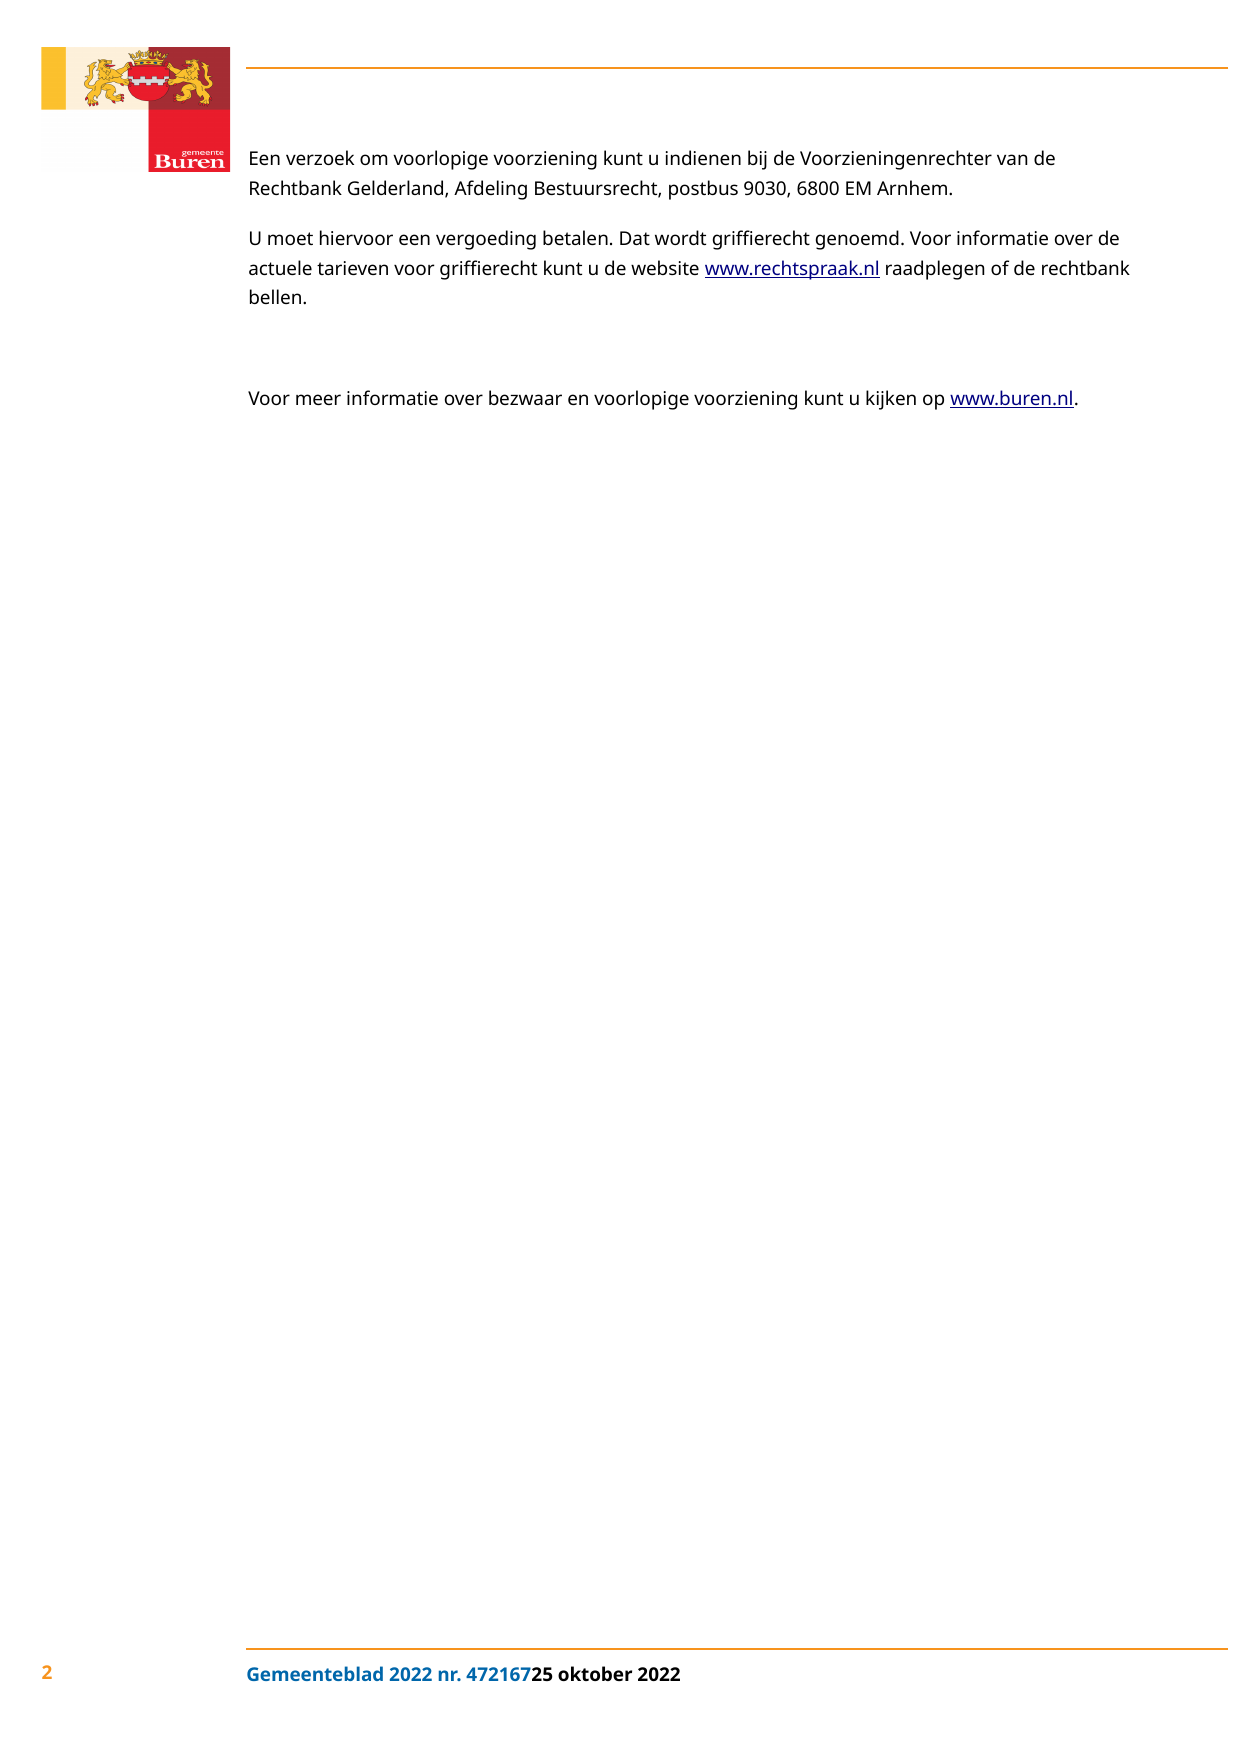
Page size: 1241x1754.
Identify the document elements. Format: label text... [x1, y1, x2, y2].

text Een verzoek om voorlopige voorziening kunt u indienen bij de Voorzieningenrechter van de Rechtbank Gelderland, Afdeling Bestuursrecht, postbus 9030, 6800 EM Arnhem. [248, 145, 1152, 201]
text Voor meer informatie over bezwaar en voorlopige voorziening kunt u kijken op www.buren.nl. [248, 385, 1152, 411]
text U moet hiervoor een vergoeding betalen. Dat wordt griffierecht genoemd. Voor informatie over de actuele tarieven voor griffierecht kunt u de website www.rechtspraak.nl raadplegen of de rechtbank bellen. [248, 225, 1152, 310]
picture [41, 47, 231, 172]
